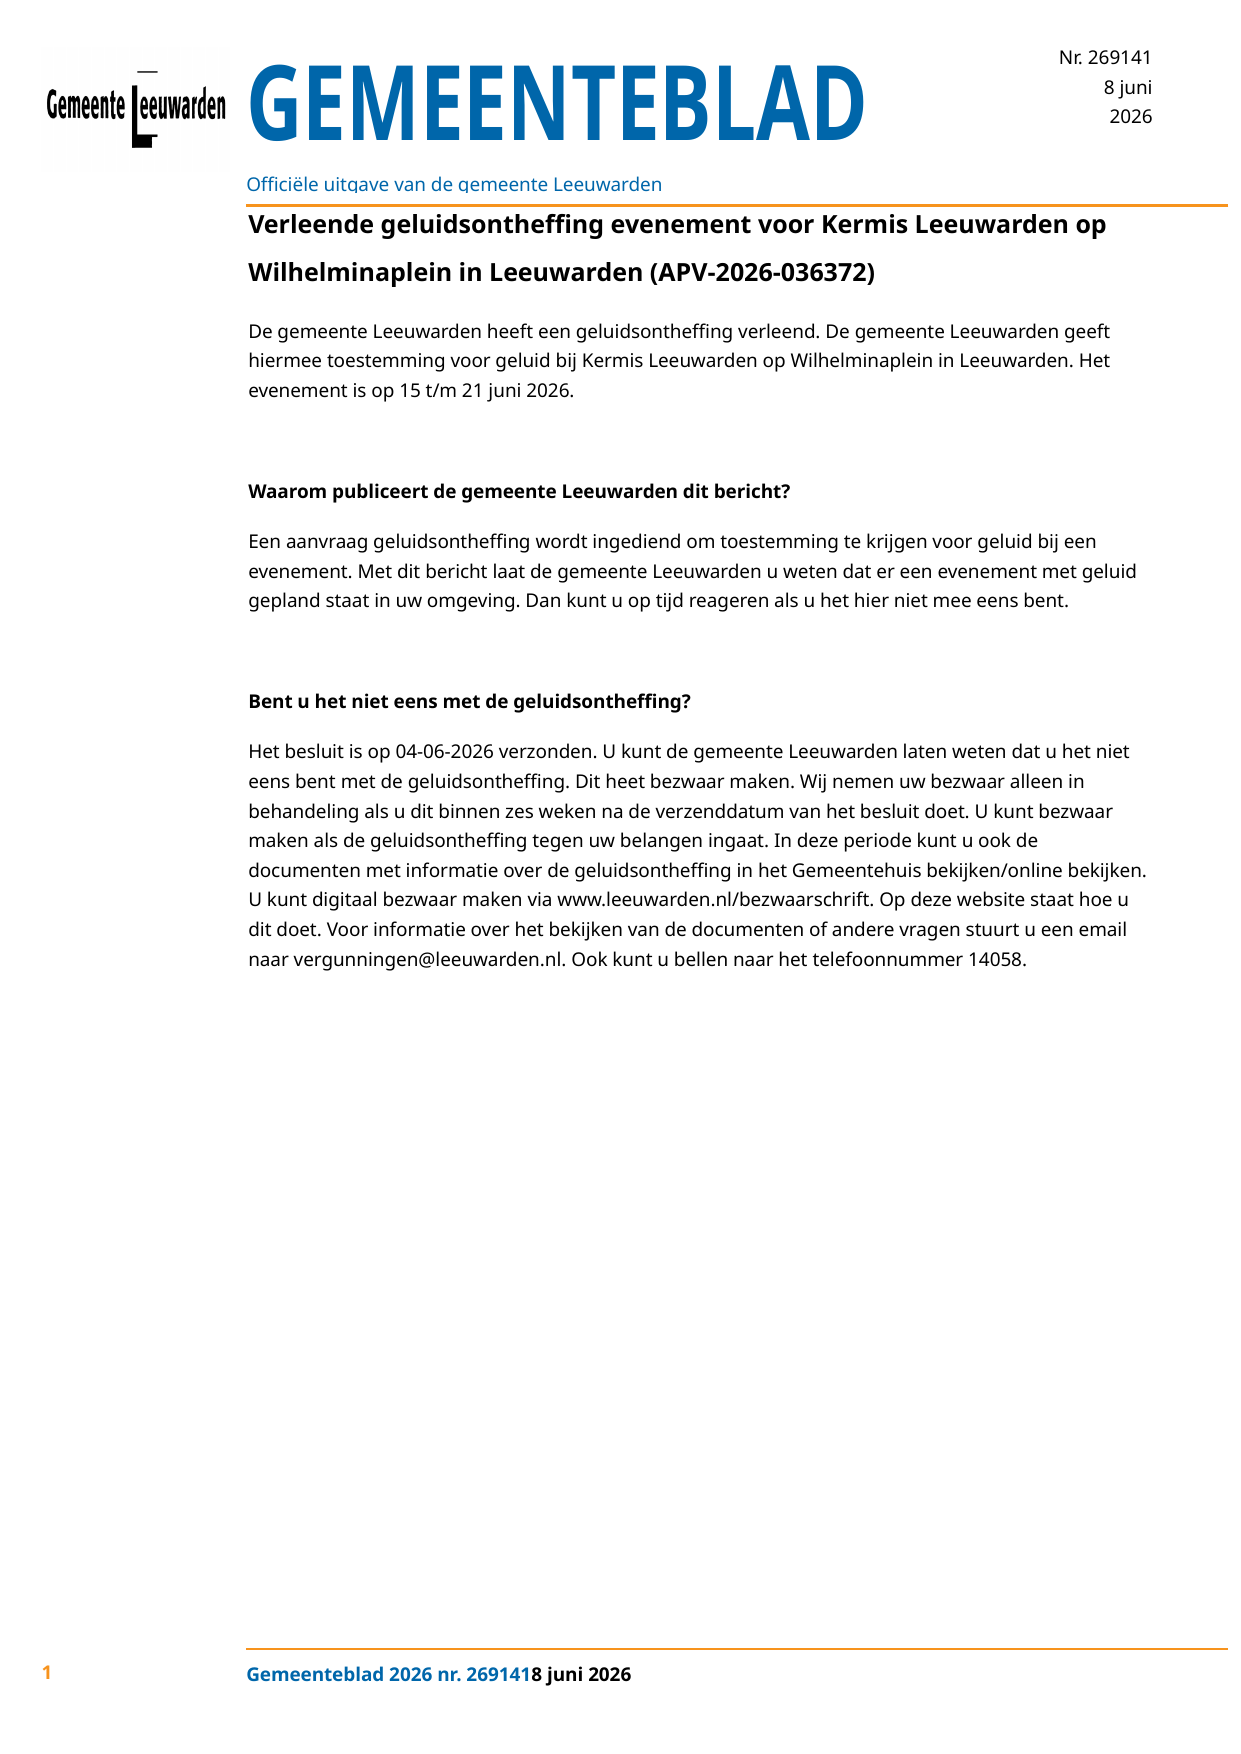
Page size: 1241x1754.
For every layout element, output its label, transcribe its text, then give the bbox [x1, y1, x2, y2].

text Waarom publiceert de gemeente Leeuwarden dit bericht? [248, 478, 1152, 504]
text Bent u het niet eens met de geluidsontheffing? [248, 688, 1152, 714]
picture [41, 47, 231, 172]
text De gemeente Leeuwarden heeft een geluidsontheffing verleend. De gemeente Leeuwarden geeft hiermee toestemming voor geluid bij Kermis Leeuwarden op Wilhelminaplein in Leeuwarden. Het evenement is op 15 t/m 21 juni 2026. [248, 318, 1152, 403]
text Het besluit is op 04-06-2026 verzonden. U kunt de gemeente Leeuwarden laten weten dat u het niet eens bent met de geluidsontheffing. Dit heet bezwaar maken. Wij nemen uw bezwaar alleen in behandeling als u dit binnen zes weken na de verzenddatum van het besluit doet. U kunt bezwaar maken als de geluidsontheffing tegen uw belangen ingaat. In deze periode kunt u ook de documenten met informatie over de geluidsontheffing in het Gemeentehuis bekijken/online bekijken. U kunt digitaal bezwaar maken via www.leeuwarden.nl/bezwaarschrift. Op deze website staat hoe u dit doet. Voor informatie over het bekijken van de documenten of andere vragen stuurt u een email naar vergunningen@leeuwarden.nl. Ook kunt u bellen naar het telefoonnummer 14058. [248, 739, 1152, 972]
text Verleende geluidsontheffing evenement voor Kermis Leeuwarden op Wilhelminaplein in Leeuwarden (APV-2026-036372) [248, 207, 1152, 288]
text Een aanvraag geluidsontheffing wordt ingediend om toestemming te krijgen voor geluid bij een evenement. Met dit bericht laat de gemeente Leeuwarden u weten dat er een evenement met geluid gepland staat in uw omgeving. Dan kunt u op tijd reageren als u het hier niet mee eens bent. [248, 528, 1152, 613]
